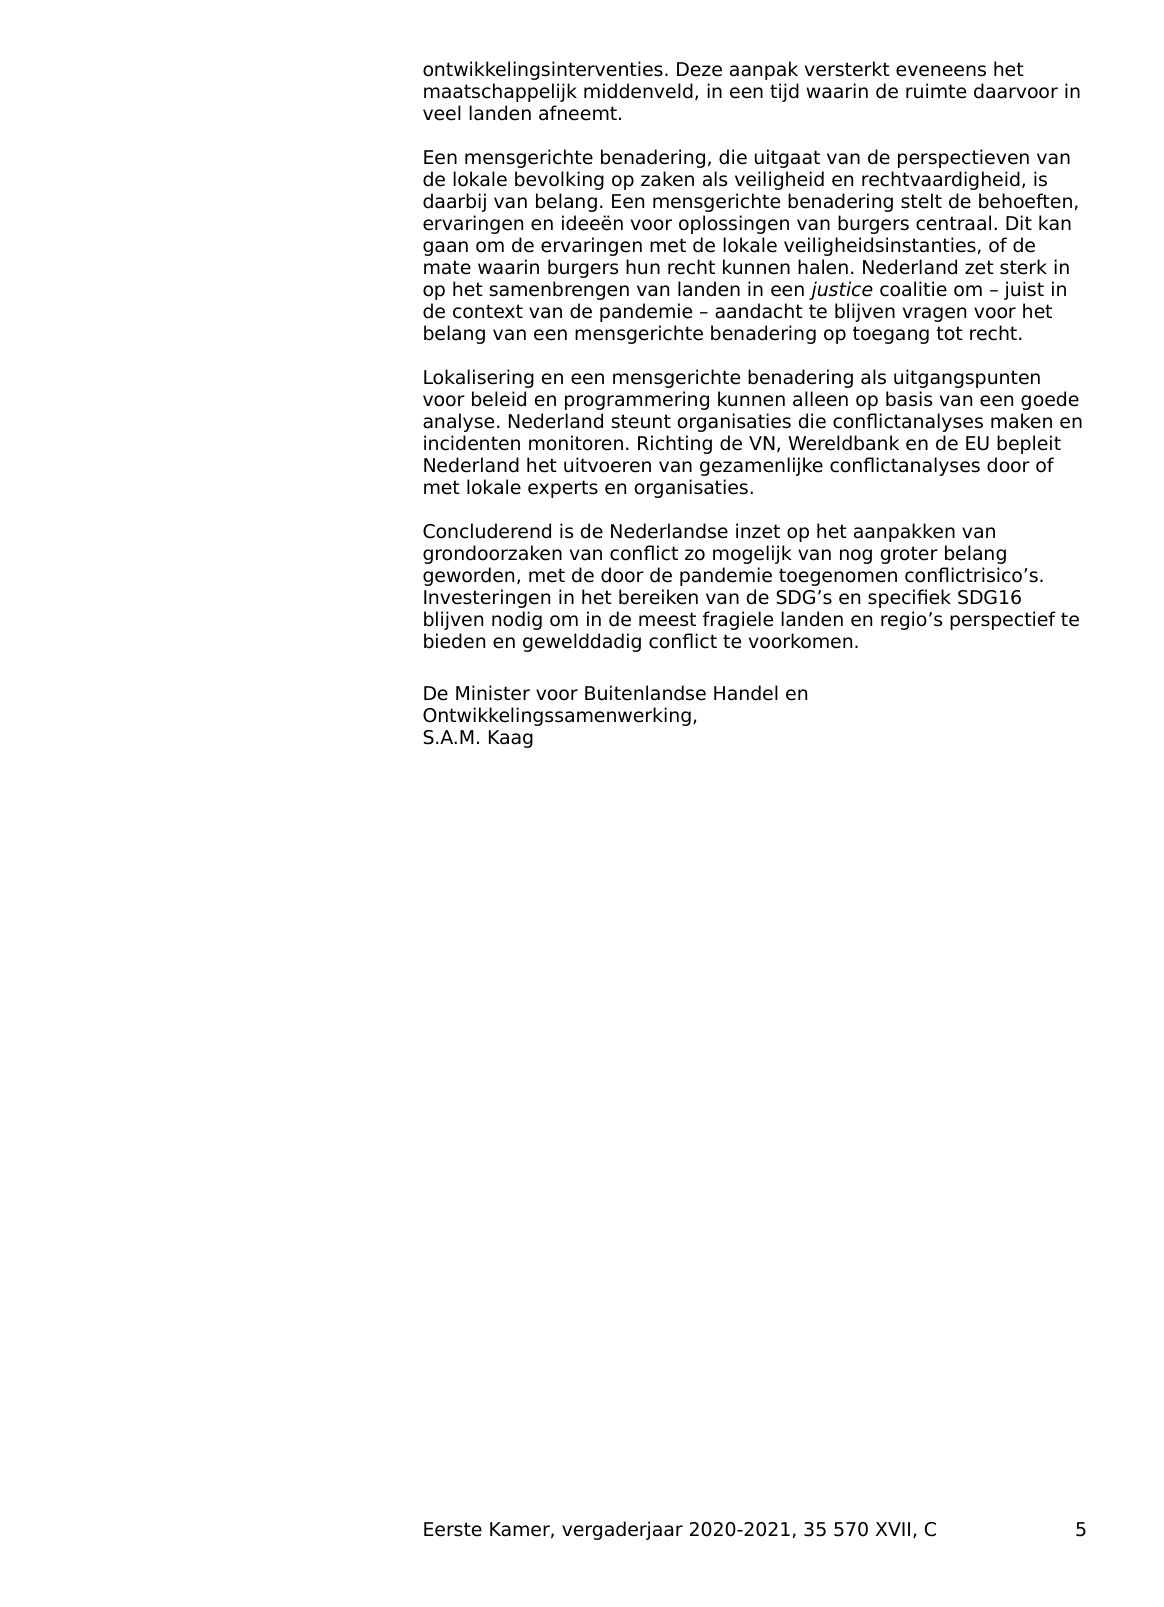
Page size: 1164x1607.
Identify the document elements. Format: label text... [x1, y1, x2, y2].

text Een mensgerichte benadering, die uitgaat van de perspectieven van de lokale bevolking op zaken als veiligheid en rechtvaardigheid, is daarbij van belang. Een mensgerichte benadering stelt de behoeften, ervaringen en ideeën voor oplossingen van burgers centraal. Dit kan gaan om de ervaringen met de lokale veiligheidsinstanties, of de mate waarin burgers hun recht kunnen halen. Nederland zet sterk in op het samenbrengen van landen in een justice coalitie om – juist in de context van de pandemie – aandacht te blijven vragen voor het belang van een mensgerichte benadering op toegang tot recht. [422, 147, 1087, 345]
text Lokalisering en een mensgerichte benadering als uitgangspunten voor beleid en programmering kunnen alleen op basis van een goede analyse. Nederland steunt organisaties die conflictanalyses maken en incidenten monitoren. Richting de VN, Wereldbank en de EU bepleit Nederland het uitvoeren van gezamenlijke conflictanalyses door of met lokale experts en organisaties. [422, 367, 1087, 499]
text ontwikkelingsinterventies. Deze aanpak versterkt eveneens het maatschappelijk middenveld, in een tijd waarin de ruimte daarvoor in veel landen afneemt. [422, 59, 1087, 125]
text De Minister voor Buitenlandse Handel en Ontwikkelingssamenwerking, S.A.M. Kaag [422, 683, 1087, 749]
text Concluderend is de Nederlandse inzet op het aanpakken van grondoorzaken van conflict zo mogelijk van nog groter belang geworden, met de door de pandemie toegenomen conflictrisico’s. Investeringen in het bereiken van de SDG’s en specifiek SDG16 blijven nodig om in de meest fragiele landen en regio’s perspectief te bieden en gewelddadig conflict te voorkomen. [422, 521, 1087, 653]
